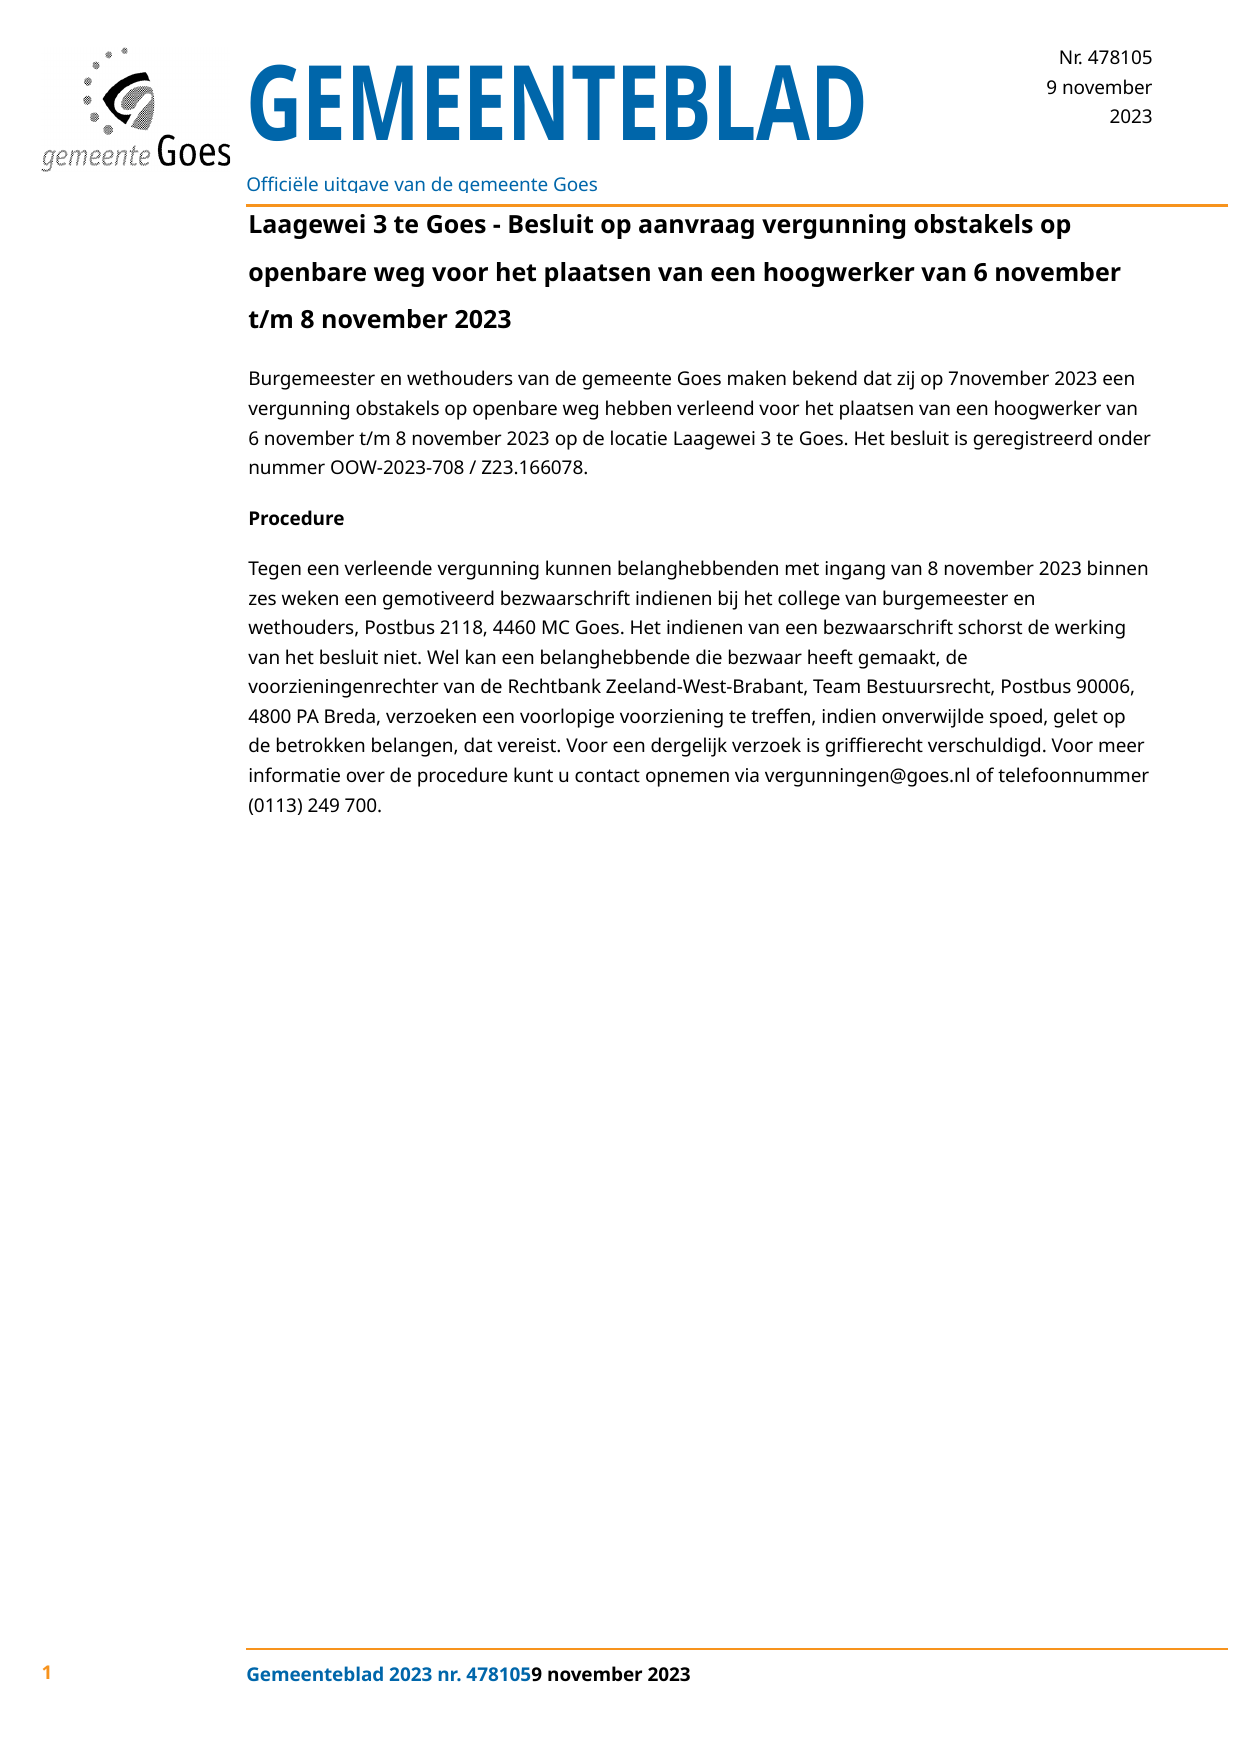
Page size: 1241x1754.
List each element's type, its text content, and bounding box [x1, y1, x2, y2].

picture [41, 47, 231, 172]
text Procedure [248, 505, 1152, 530]
text Tegen een verleende vergunning kunnen belanghebbenden met ingang van 8 november 2023 binnen zes weken een gemotiveerd bezwaarschrift indienen bij het college van burgemeester en wethouders, Postbus 2118, 4460 MC Goes. Het indienen van een bezwaarschrift schorst de werking van het besluit niet. Wel kan een belanghebbende die bezwaar heeft gemaakt, de voorzieningenrechter van de Rechtbank Zeeland-West-Brabant, Team Bestuursrecht, Postbus 90006, 4800 PA Breda, verzoeken een voorlopige voorziening te treffen, indien onverwijlde spoed, gelet op de betrokken belangen, dat vereist. Voor een dergelijk verzoek is griffierecht verschuldigd. Voor meer informatie over de procedure kunt u contact opnemen via vergunningen@goes.nl of telefoonnummer (0113) 249 700. [248, 555, 1152, 817]
text Laagewei 3 te Goes - Besluit op aanvraag vergunning obstakels op openbare weg voor het plaatsen van een hoogwerker van 6 november t/m 8 november 2023 [248, 207, 1152, 336]
text Burgemeester en wethouders van de gemeente Goes maken bekend dat zij op 7november 2023 een vergunning obstakels op openbare weg hebben verleend voor het plaatsen van een hoogwerker van 6 november t/m 8 november 2023 op de locatie Laagewei 3 te Goes. Het besluit is geregistreerd onder nummer OOW-2023-708 / Z23.166078. [248, 366, 1152, 480]
